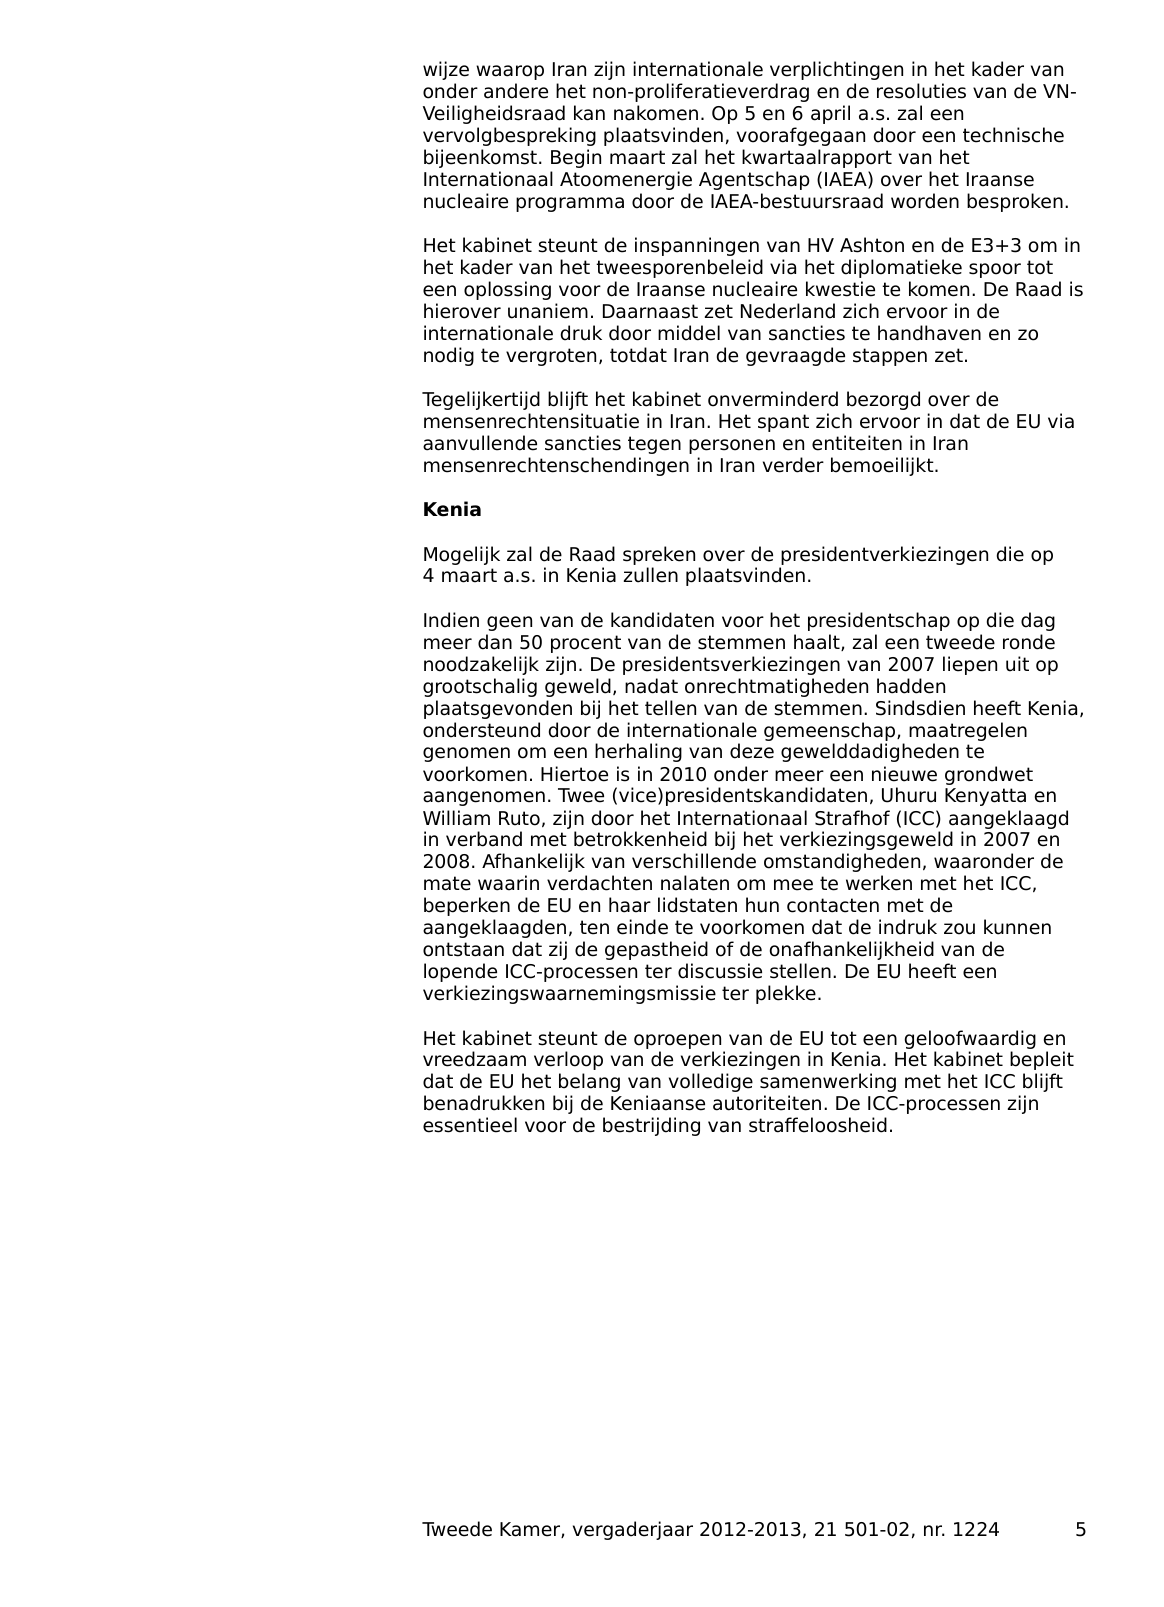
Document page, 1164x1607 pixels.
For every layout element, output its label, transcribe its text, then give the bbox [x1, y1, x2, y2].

text Het kabinet steunt de inspanningen van HV Ashton en de E3+3 om in het kader van het tweesporenbeleid via het diplomatieke spoor tot een oplossing voor de Iraanse nucleaire kwestie te komen. De Raad is hierover unaniem. Daarnaast zet Nederland zich ervoor in de internationale druk door middel van sancties te handhaven en zo nodig te vergroten, totdat Iran de gevraagde stappen zet. [422, 235, 1087, 367]
text Mogelijk zal de Raad spreken over de presidentverkiezingen die op 4 maart a.s. in Kenia zullen plaatsvinden. [422, 543, 1087, 587]
subtitle Kenia [422, 499, 1087, 521]
text Indien geen van de kandidaten voor het presidentschap op die dag meer dan 50 procent van de stemmen haalt, zal een tweede ronde noodzakelijk zijn. De presidentsverkiezingen van 2007 liepen uit op grootschalig geweld, nadat onrechtmatigheden hadden plaatsgevonden bij het tellen van de stemmen. Sindsdien heeft Kenia, ondersteund door de internationale gemeenschap, maatregelen genomen om een herhaling van deze gewelddadigheden te voorkomen. Hiertoe is in 2010 onder meer een nieuwe grondwet aangenomen. Twee (vice)presidentskandidaten, Uhuru Kenyatta en William Ruto, zijn door het Internationaal Strafhof (ICC) aangeklaagd in verband met betrokkenheid bij het verkiezingsgeweld in 2007 en 2008. Afhankelijk van verschillende omstandigheden, waaronder de mate waarin verdachten nalaten om mee te werken met het ICC, beperken de EU en haar lidstaten hun contacten met de aangeklaagden, ten einde te voorkomen dat de indruk zou kunnen ontstaan dat zij de gepastheid of de onafhankelijkheid van de lopende ICC-processen ter discussie stellen. De EU heeft een verkiezingswaarnemingsmissie ter plekke. [422, 609, 1087, 1005]
text Het kabinet steunt de oproepen van de EU tot een geloofwaardig en vreedzaam verloop van de verkiezingen in Kenia. Het kabinet bepleit dat de EU het belang van volledige samenwerking met het ICC blijft benadrukken bij de Keniaanse autoriteiten. De ICC-processen zijn essentieel voor de bestrijding van straffeloosheid. [422, 1027, 1087, 1137]
text Tegelijkertijd blijft het kabinet onverminderd bezorgd over de mensenrechtensituatie in Iran. Het spant zich ervoor in dat de EU via aanvullende sancties tegen personen en entiteiten in Iran mensenrechtenschendingen in Iran verder bemoeilijkt. [422, 389, 1087, 477]
text wijze waarop Iran zijn internationale verplichtingen in het kader van onder andere het non-proliferatieverdrag en de resoluties van de VN-Veiligheidsraad kan nakomen. Op 5 en 6 april a.s. zal een vervolgbespreking plaatsvinden, voorafgegaan door een technische bijeenkomst. Begin maart zal het kwartaalrapport van het Internationaal Atoomenergie Agentschap (IAEA) over het Iraanse nucleaire programma door de IAEA-bestuursraad worden besproken. [422, 59, 1087, 213]
